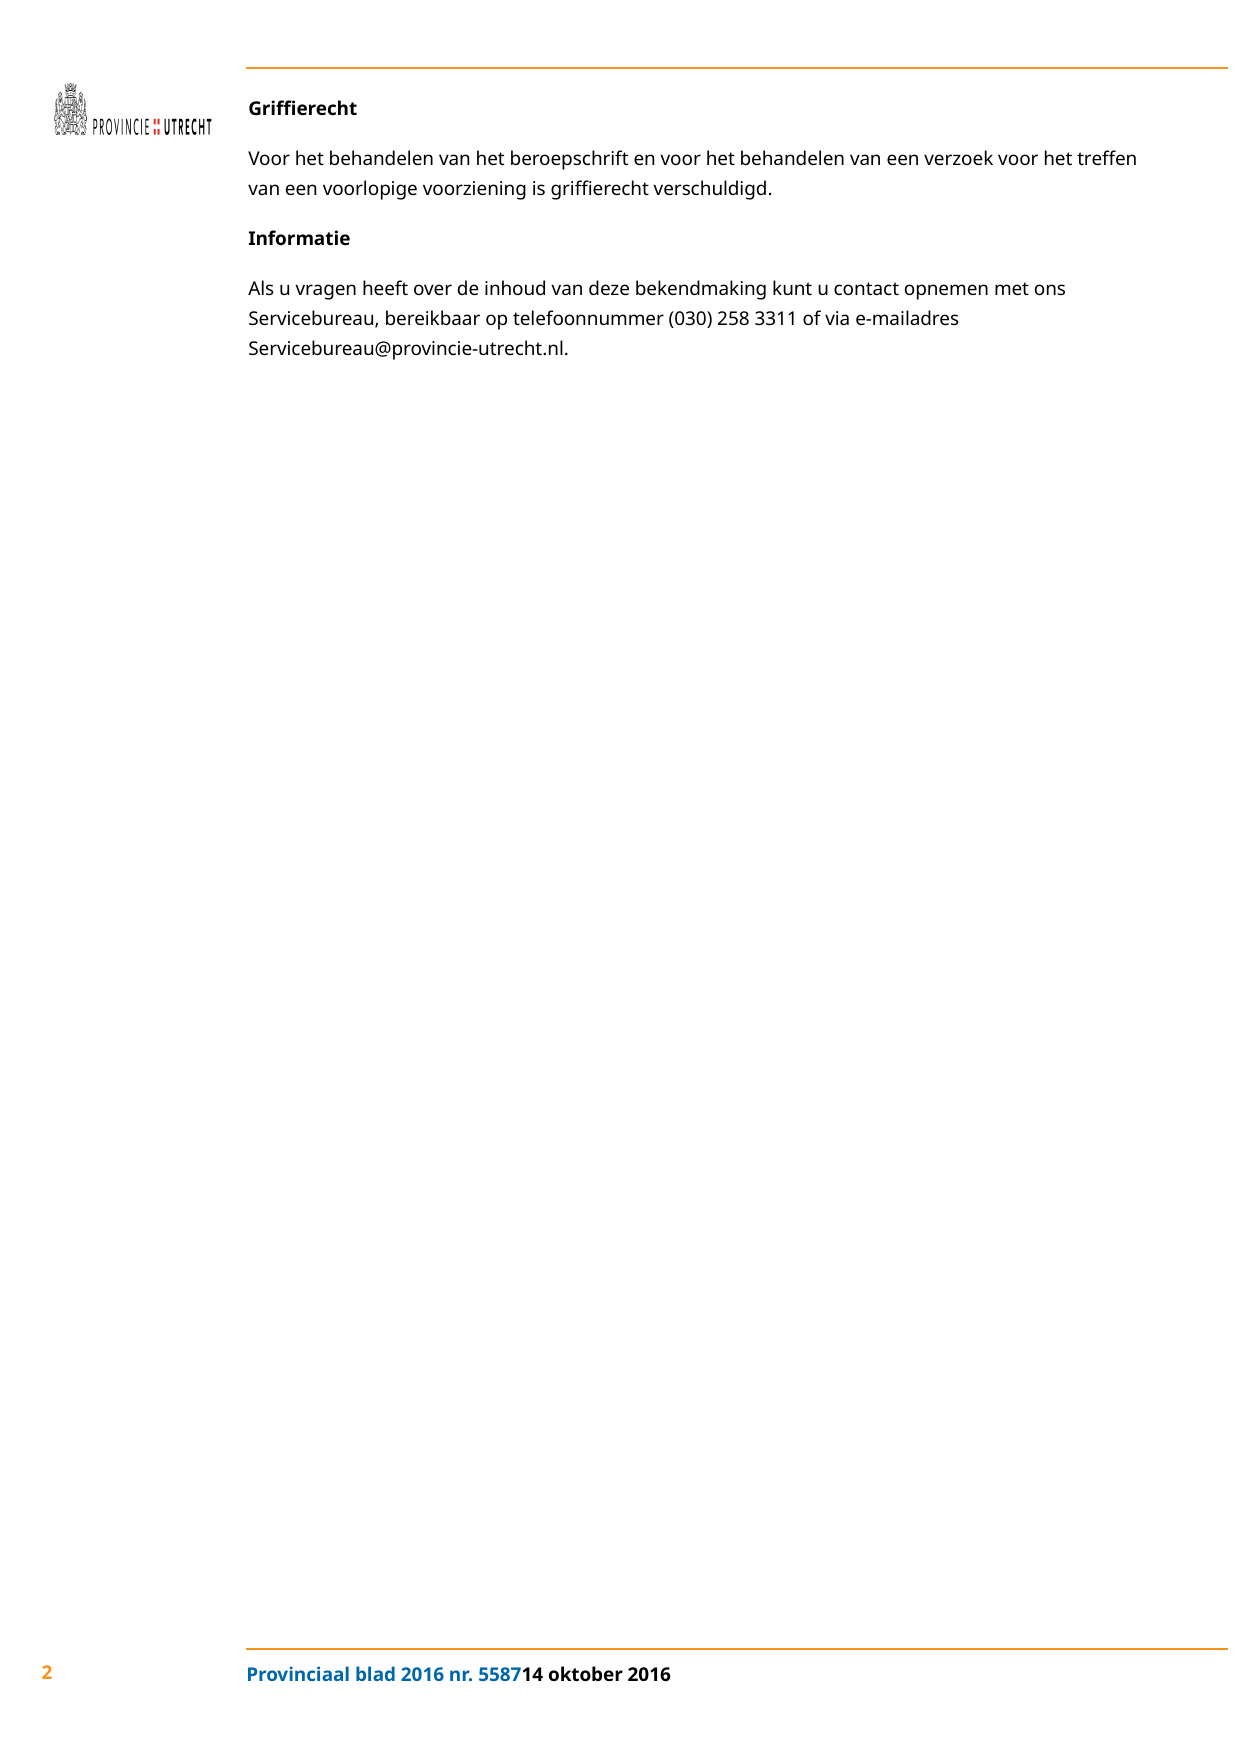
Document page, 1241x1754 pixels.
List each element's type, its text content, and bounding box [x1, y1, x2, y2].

text Griffierecht [248, 95, 1152, 121]
picture [41, 47, 231, 172]
text Voor het behandelen van het beroepschrift en voor het behandelen van een verzoek voor het treffen van een voorlopige voorziening is griffierecht verschuldigd. [248, 145, 1152, 201]
text Als u vragen heeft over de inhoud van deze bekendmaking kunt u contact opnemen met ons Servicebureau, bereikbaar op telefoonnummer (030) 258 3311 of via e-mailadres Servicebureau@provincie-utrecht.nl. [248, 276, 1152, 361]
text Informatie [248, 225, 1152, 251]
